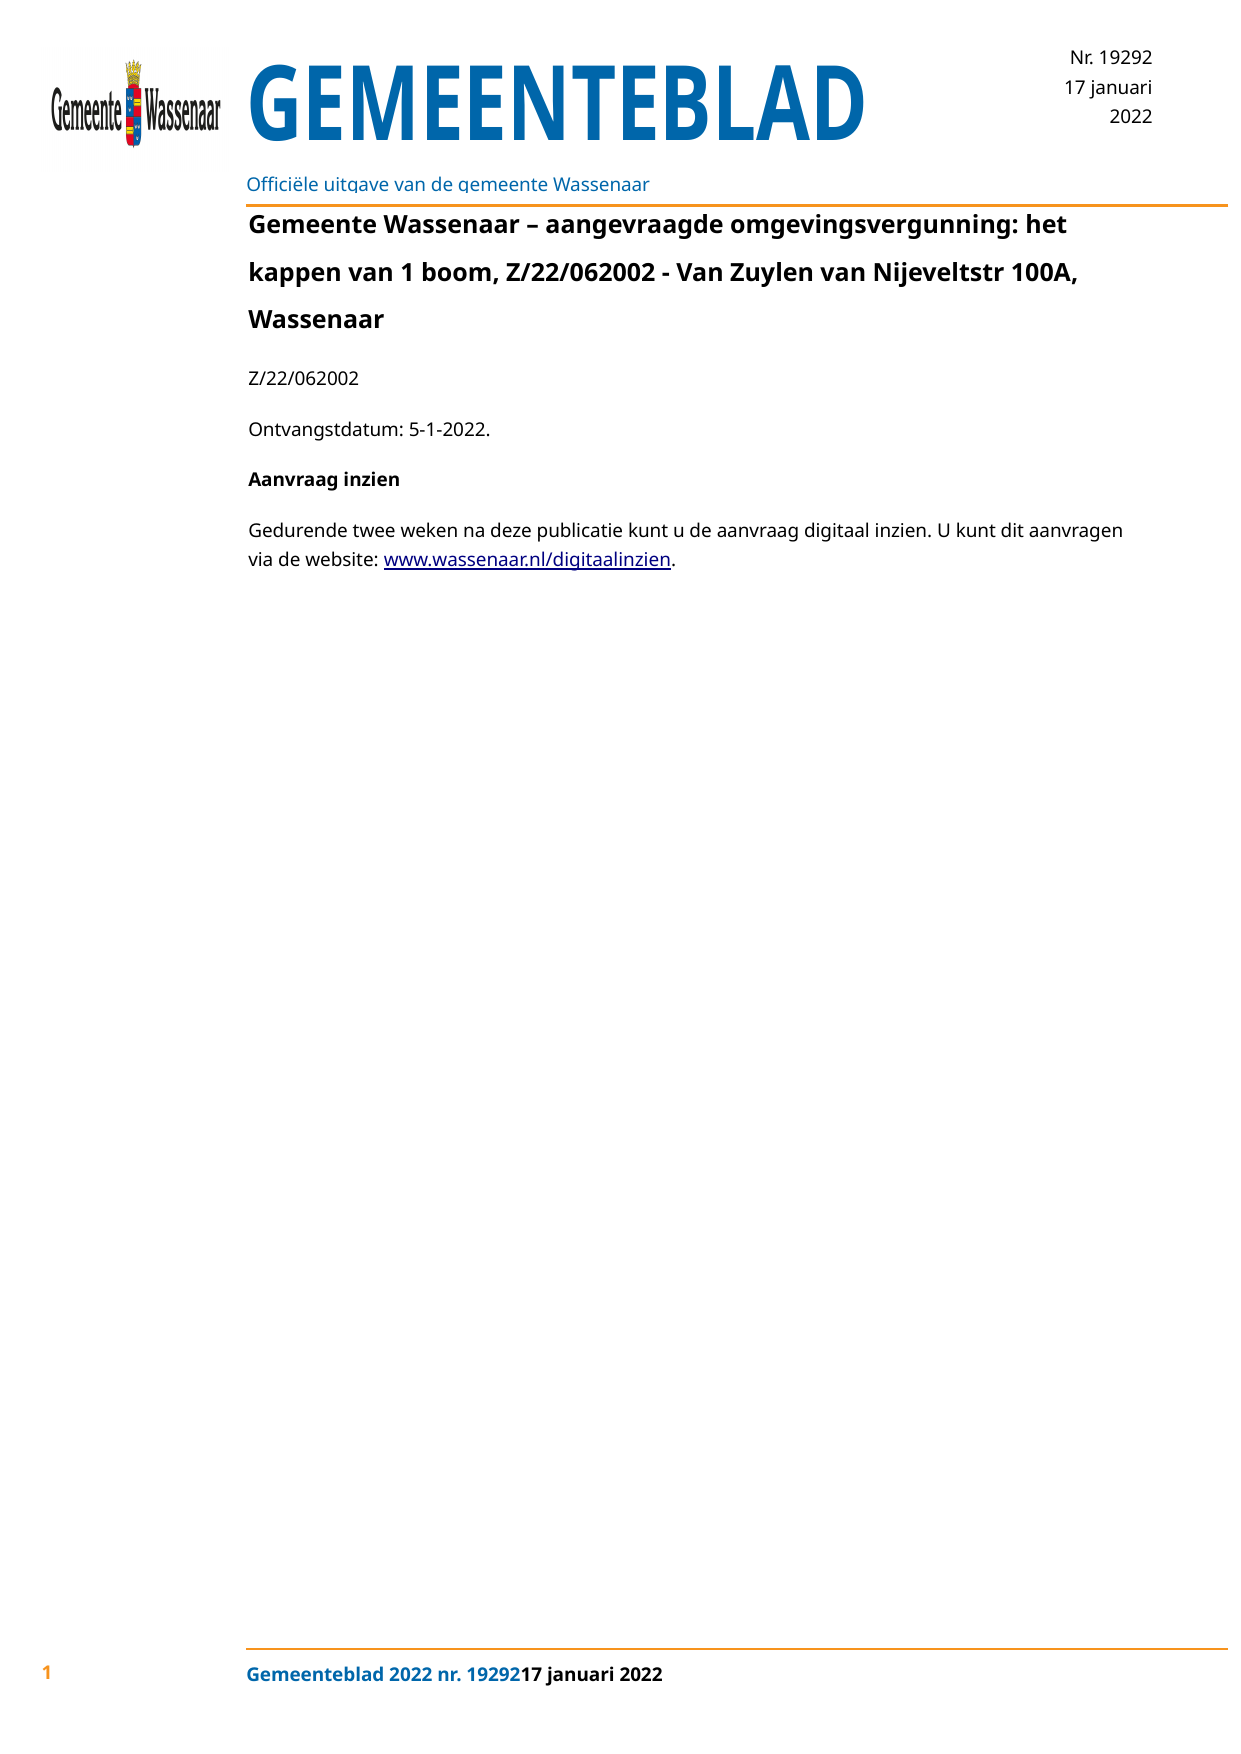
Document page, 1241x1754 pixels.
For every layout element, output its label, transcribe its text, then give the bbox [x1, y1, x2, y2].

text Ontvangstdatum: 5-1-2022. [248, 416, 1152, 442]
text Gedurende twee weken na deze publicatie kunt u de aanvraag digitaal inzien. U kunt dit aanvragen via de website: www.wassenaar.nl/digitaalinzien. [248, 517, 1152, 572]
text Gemeente Wassenaar – aangevraagde omgevingsvergunning: het kappen van 1 boom, Z/22/062002 - Van Zuylen van Nijeveltstr 100A, Wassenaar [248, 207, 1152, 336]
text Aanvraag inzien [248, 466, 1152, 492]
text Z/22/062002 [248, 366, 1152, 391]
picture [41, 47, 231, 172]
